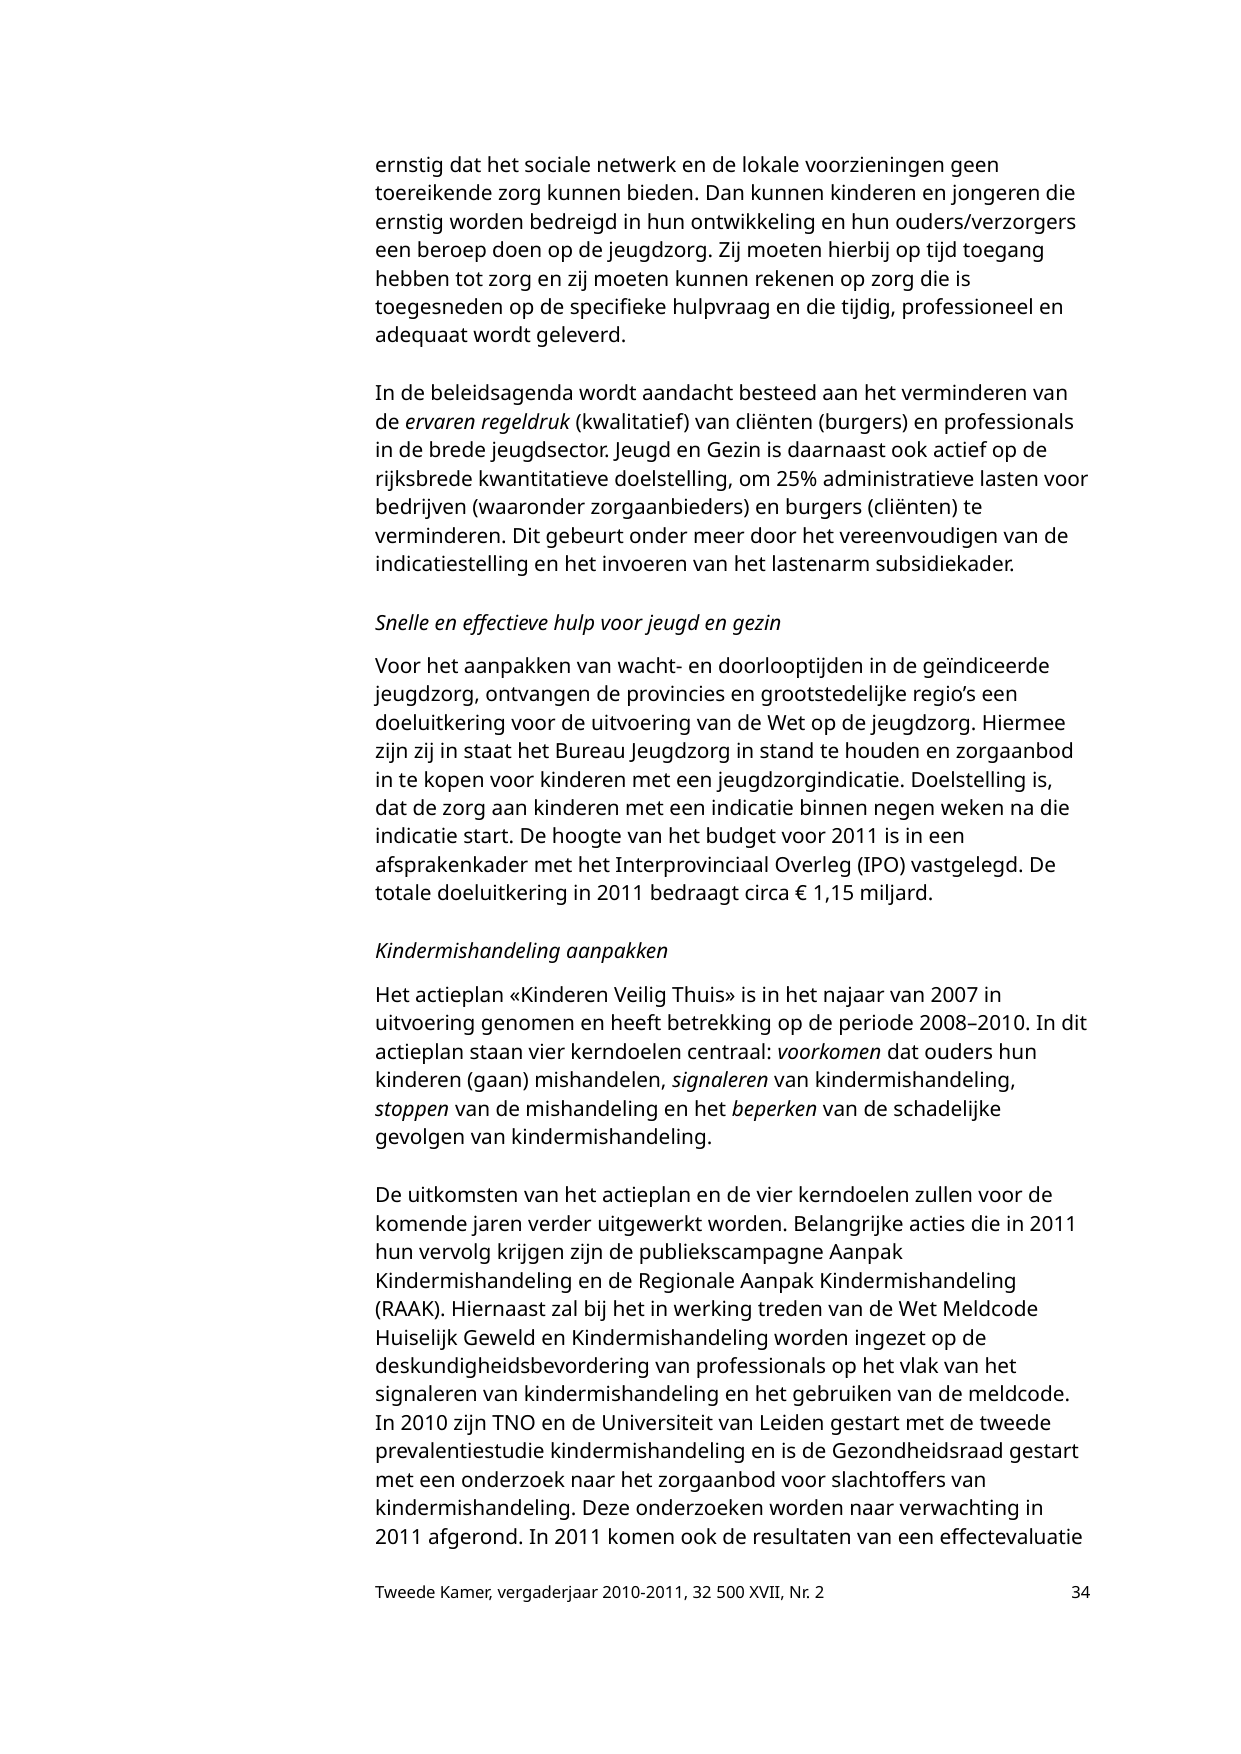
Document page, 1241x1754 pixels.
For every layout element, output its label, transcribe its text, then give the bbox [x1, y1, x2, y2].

text Het actieplan «Kinderen Veilig Thuis» is in het najaar van 2007 in uitvoering genomen en heeft betrekking op de periode 2008–2010. In dit actieplan staan vier kerndoelen centraal: voorkomen dat ouders hun kinderen (gaan) mishandelen, signaleren van kindermishandeling, stoppen van de mishandeling en het beperken van de schadelijke gevolgen van kindermishandeling. [375, 980, 1090, 1151]
text In de beleidsagenda wordt aandacht besteed aan het verminderen van de ervaren regeldruk (kwalitatief) van cliënten (burgers) en professionals in de brede jeugdsector. Jeugd en Gezin is daarnaast ook actief op de rijksbrede kwantitatieve doelstelling, om 25% administratieve lasten voor bedrijven (waaronder zorgaanbieders) en burgers (cliënten) te verminderen. Dit gebeurt onder meer door het vereenvoudigen van de indicatiestelling en het invoeren van het lastenarm subsidiekader. [375, 378, 1090, 578]
text Voor het aanpakken van wacht- en doorlooptijden in de geïndiceerde jeugdzorg, ontvangen de provincies en grootstedelijke regio’s een doeluitkering voor de uitvoering van de Wet op de jeugdzorg. Hiermee zijn zij in staat het Bureau Jeugdzorg in stand te houden en zorgaanbod in te kopen voor kinderen met een jeugdzorgindicatie. Doelstelling is, dat de zorg aan kinderen met een indicatie binnen negen weken na die indicatie start. De hoogte van het budget voor 2011 is in een afsprakenkader met het Interprovinciaal Overleg (IPO) vastgelegd. De totale doeluitkering in 2011 bedraagt circa € 1,15 miljard. [375, 651, 1090, 907]
text Snelle en effectieve hulp voor jeugd en gezin [375, 608, 1090, 636]
text De uitkomsten van het actieplan en de vier kerndoelen zullen voor de komende jaren verder uitgewerkt worden. Belangrijke acties die in 2011 hun vervolg krijgen zijn de publiekscampagne Aanpak Kindermishandeling en de Regionale Aanpak Kindermishandeling (RAAK). Hiernaast zal bij het in werking treden van de Wet Meldcode Huiselijk Geweld en Kindermishandeling worden ingezet op de deskundigheidsbevordering van professionals op het vlak van het signaleren van kindermishandeling en het gebruiken van de meldcode. In 2010 zijn TNO en de Universiteit van Leiden gestart met de tweede prevalentiestudie kindermishandeling en is de Gezondheidsraad gestart met een onderzoek naar het zorgaanbod voor slachtoffers van kindermishandeling. Deze onderzoeken worden naar verwachting in 2011 afgerond. In 2011 komen ook de resultaten van een effectevaluatie [375, 1181, 1090, 1550]
text Kindermishandeling aanpakken [375, 936, 1090, 965]
text ernstig dat het sociale netwerk en de lokale voorzieningen geen toereikende zorg kunnen bieden. Dan kunnen kinderen en jongeren die ernstig worden bedreigd in hun ontwikkeling en hun ouders/verzorgers een beroep doen op de jeugdzorg. Zij moeten hierbij op tijd toegang hebben tot zorg en zij moeten kunnen rekenen op zorg die is toegesneden op de specifieke hulpvraag en die tijdig, professioneel en adequaat wordt geleverd. [375, 150, 1090, 349]
